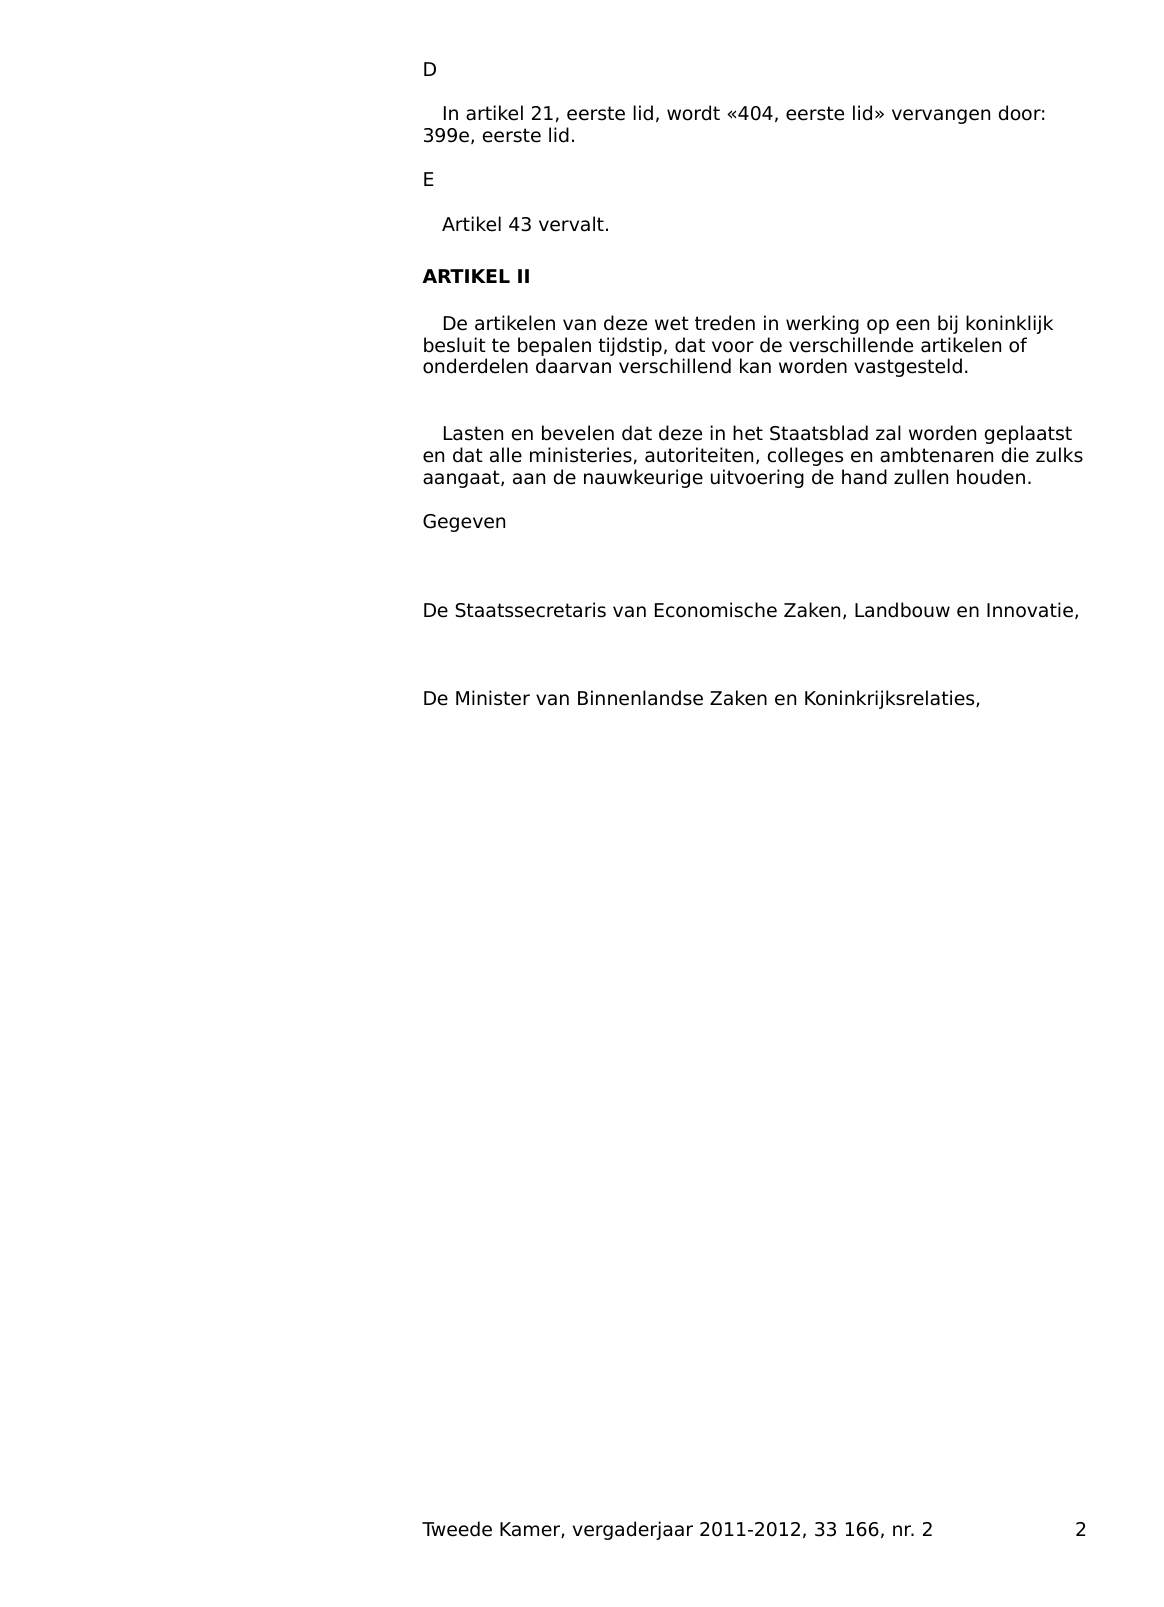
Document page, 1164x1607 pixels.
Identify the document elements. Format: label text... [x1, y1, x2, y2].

text Artikel 43 vervalt. [422, 213, 1087, 236]
text In artikel 21, eerste lid, wordt «404, eerste lid» vervangen door: 399e, eerste lid. [422, 103, 1087, 147]
text De Staatssecretaris van Economische Zaken, Landbouw en Innovatie, [422, 599, 1087, 621]
text Lasten en bevelen dat deze in het Staatsblad zal worden geplaatst en dat alle ministeries, autoriteiten, colleges en ambtenaren die zulks aangaat, aan de nauwkeurige uitvoering de hand zullen houden. [422, 423, 1087, 489]
text D [422, 59, 1087, 81]
text De artikelen van deze wet treden in werking op een bij koninklijk besluit te bepalen tijdstip, dat voor de verschillende artikelen of onderdelen daarvan verschillend kan worden vastgesteld. [422, 312, 1087, 378]
subtitle ARTIKEL II [422, 266, 1087, 287]
text E [422, 169, 1087, 191]
text Gegeven [422, 511, 1087, 533]
text De Minister van Binnenlandse Zaken en Koninkrijksrelaties, [422, 688, 1087, 710]
